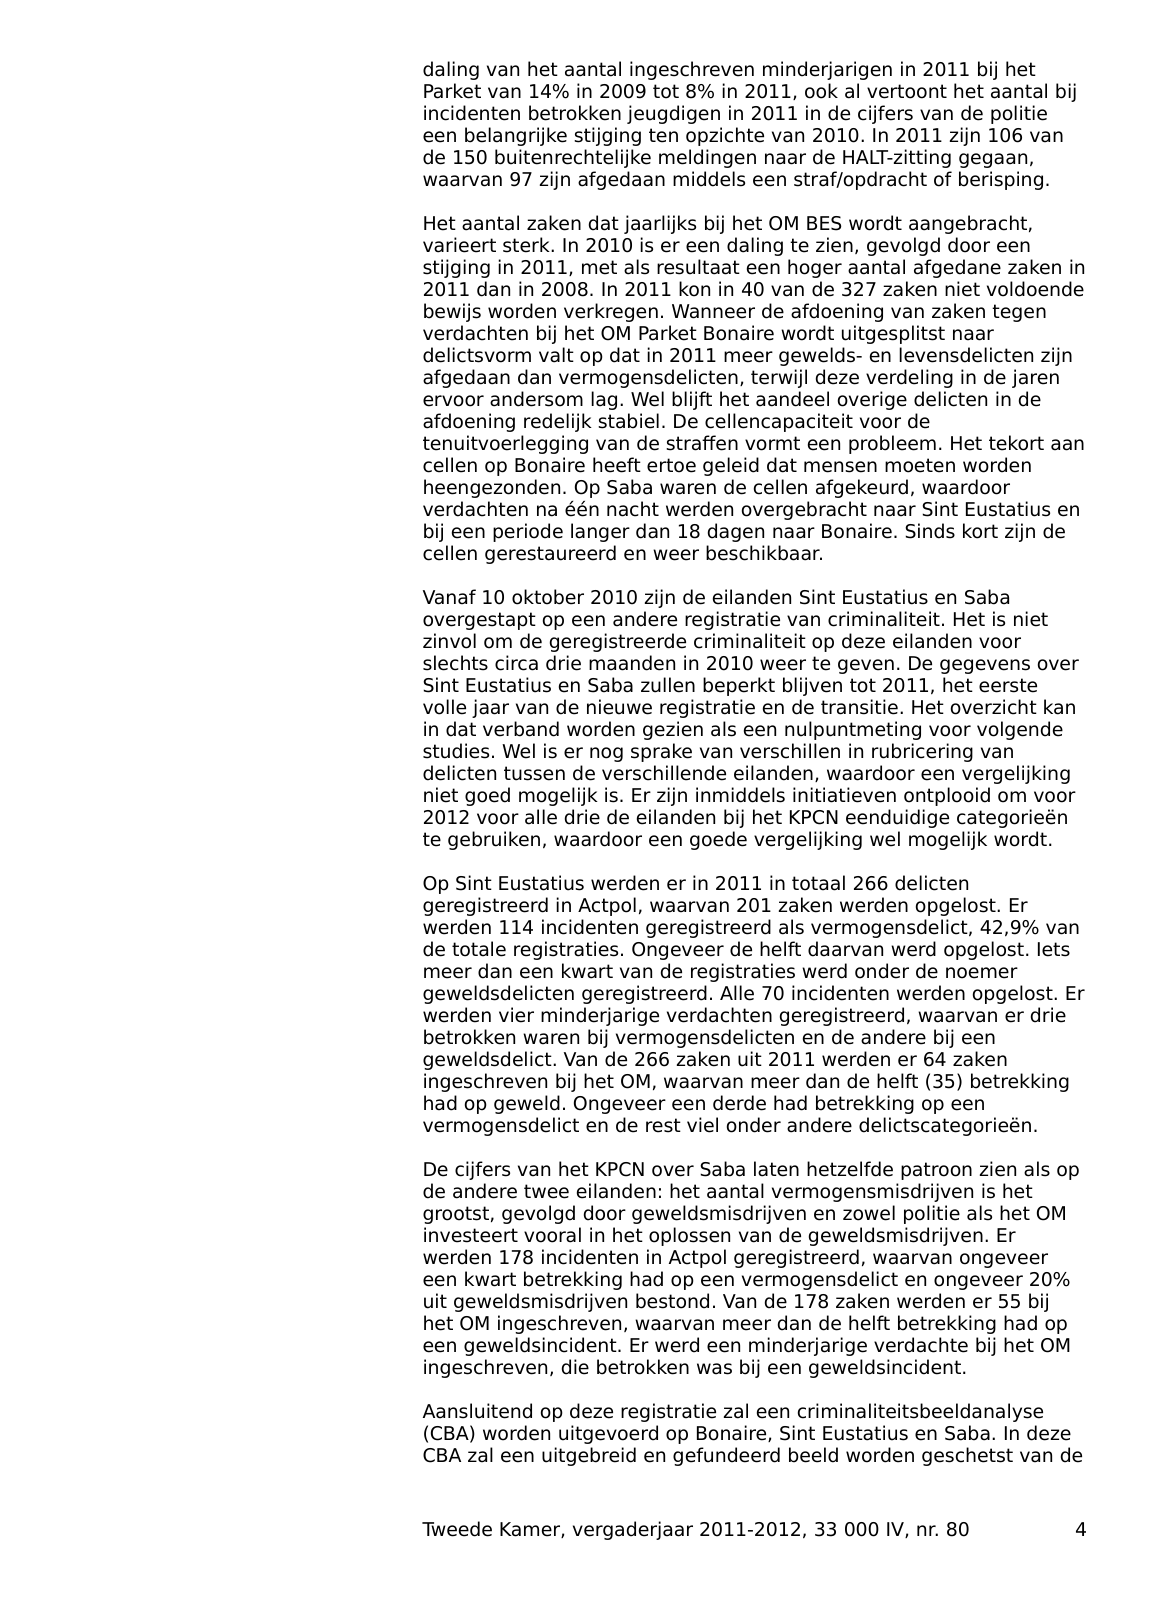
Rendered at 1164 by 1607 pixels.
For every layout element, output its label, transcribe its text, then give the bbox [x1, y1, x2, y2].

text De cijfers van het KPCN over Saba laten hetzelfde patroon zien als op de andere twee eilanden: het aantal vermogensmisdrijven is het grootst, gevolgd door geweldsmisdrijven en zowel politie als het OM investeert vooral in het oplossen van de geweldsmisdrijven. Er werden 178 incidenten in Actpol geregistreerd, waarvan ongeveer een kwart betrekking had op een vermogensdelict en ongeveer 20% uit geweldsmisdrijven bestond. Van de 178 zaken werden er 55 bij het OM ingeschreven, waarvan meer dan de helft betrekking had op een geweldsincident. Er werd een minderjarige verdachte bij het OM ingeschreven, die betrokken was bij een geweldsincident. [422, 1159, 1087, 1379]
text Aansluitend op deze registratie zal een criminaliteitsbeeldanalyse (CBA) worden uitgevoerd op Bonaire, Sint Eustatius en Saba. In deze CBA zal een uitgebreid en gefundeerd beeld worden geschetst van de [422, 1401, 1087, 1467]
text daling van het aantal ingeschreven minderjarigen in 2011 bij het Parket van 14% in 2009 tot 8% in 2011, ook al vertoont het aantal bij incidenten betrokken jeugdigen in 2011 in de cijfers van de politie een belangrijke stijging ten opzichte van 2010. In 2011 zijn 106 van de 150 buitenrechtelijke meldingen naar de HALT-zitting gegaan, waarvan 97 zijn afgedaan middels een straf/opdracht of berisping. [422, 59, 1087, 191]
text Het aantal zaken dat jaarlijks bij het OM BES wordt aangebracht, varieert sterk. In 2010 is er een daling te zien, gevolgd door een stijging in 2011, met als resultaat een hoger aantal afgedane zaken in 2011 dan in 2008. In 2011 kon in 40 van de 327 zaken niet voldoende bewijs worden verkregen. Wanneer de afdoening van zaken tegen verdachten bij het OM Parket Bonaire wordt uitgesplitst naar delictsvorm valt op dat in 2011 meer gewelds- en levensdelicten zijn afgedaan dan vermogensdelicten, terwijl deze verdeling in de jaren ervoor andersom lag. Wel blijft het aandeel overige delicten in de afdoening redelijk stabiel. De cellencapaciteit voor de tenuitvoerlegging van de straffen vormt een probleem. Het tekort aan cellen op Bonaire heeft ertoe geleid dat mensen moeten worden heengezonden. Op Saba waren de cellen afgekeurd, waardoor verdachten na één nacht werden overgebracht naar Sint Eustatius en bij een periode langer dan 18 dagen naar Bonaire. Sinds kort zijn de cellen gerestaureerd en weer beschikbaar. [422, 213, 1087, 565]
text Op Sint Eustatius werden er in 2011 in totaal 266 delicten geregistreerd in Actpol, waarvan 201 zaken werden opgelost. Er werden 114 incidenten geregistreerd als vermogensdelict, 42,9% van de totale registraties. Ongeveer de helft daarvan werd opgelost. Iets meer dan een kwart van de registraties werd onder de noemer geweldsdelicten geregistreerd. Alle 70 incidenten werden opgelost. Er werden vier minderjarige verdachten geregistreerd, waarvan er drie betrokken waren bij vermogensdelicten en de andere bij een geweldsdelict. Van de 266 zaken uit 2011 werden er 64 zaken ingeschreven bij het OM, waarvan meer dan de helft (35) betrekking had op geweld. Ongeveer een derde had betrekking op een vermogensdelict en de rest viel onder andere delictscategorieën. [422, 873, 1087, 1137]
text Vanaf 10 oktober 2010 zijn de eilanden Sint Eustatius en Saba overgestapt op een andere registratie van criminaliteit. Het is niet zinvol om de geregistreerde criminaliteit op deze eilanden voor slechts circa drie maanden in 2010 weer te geven. De gegevens over Sint Eustatius en Saba zullen beperkt blijven tot 2011, het eerste volle jaar van de nieuwe registratie en de transitie. Het overzicht kan in dat verband worden gezien als een nulpuntmeting voor volgende studies. Wel is er nog sprake van verschillen in rubricering van delicten tussen de verschillende eilanden, waardoor een vergelijking niet goed mogelijk is. Er zijn inmiddels initiatieven ontplooid om voor 2012 voor alle drie de eilanden bij het KPCN eenduidige categorieën te gebruiken, waardoor een goede vergelijking wel mogelijk wordt. [422, 587, 1087, 851]
